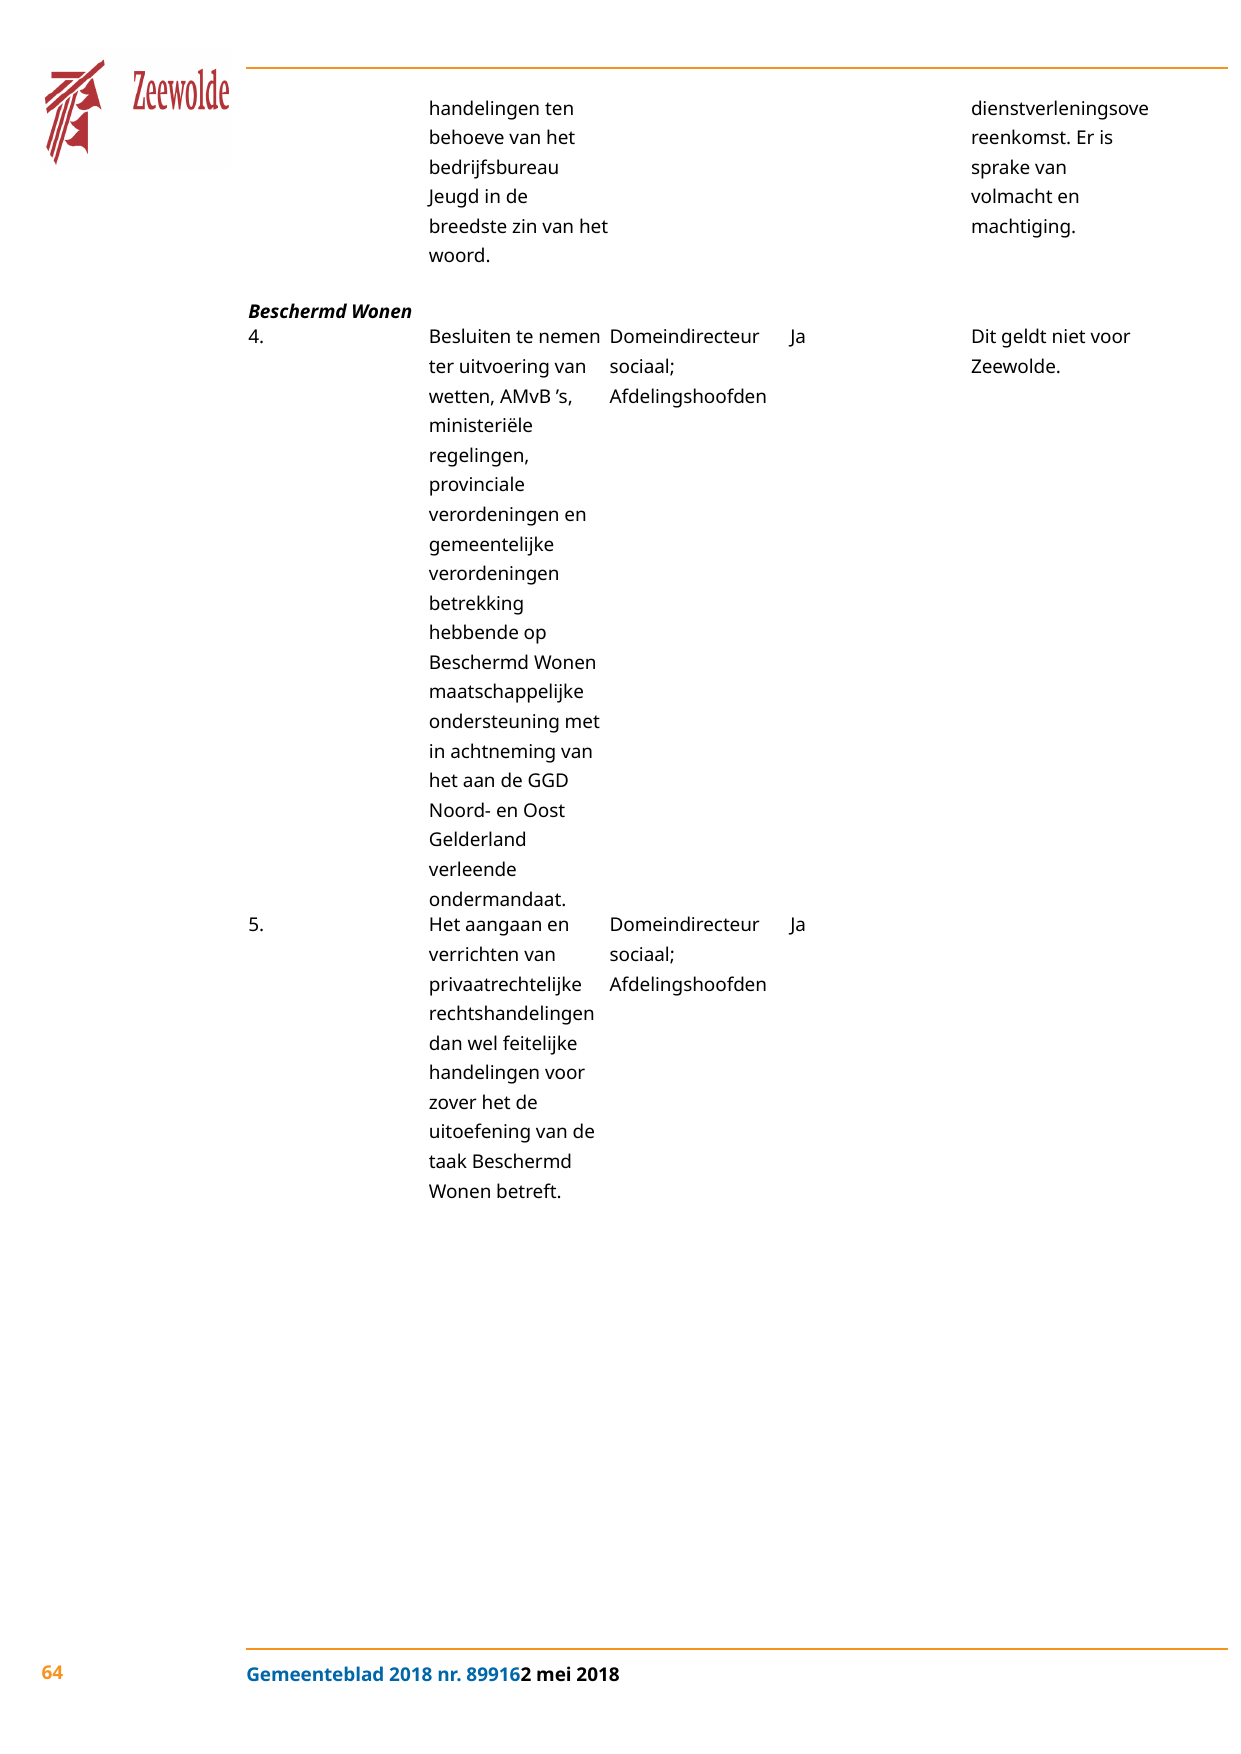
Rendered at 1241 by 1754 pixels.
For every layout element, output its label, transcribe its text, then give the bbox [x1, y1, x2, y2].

table_cell Het aangaan en verrichten van privaatrechtelijke rechtshandelingen dan wel feitelijke handelingen voor zover het de uitoefening van de taak Beschermd Wonen betreft. [429, 912, 609, 1203]
table_cell dienstverleningsovereenkomst. Er is sprake van volmacht en machtiging. [971, 95, 1152, 298]
table_cell Domeindirecteur sociaal; Afdelingshoofden [609, 324, 790, 912]
table_cell [248, 95, 429, 298]
table_cell Dit geldt niet voor Zeewolde. [971, 324, 1152, 912]
table_cell Besluiten te nemen ter uitvoering van wetten, AMvB ’s, ministeriële regelingen, provinciale verordeningen en gemeentelijke verordeningen betrekking hebbende op Beschermd Wonen maatschappelijke ondersteuning met in achtneming van het aan de GGD Noord- en Oost Gelderland verleende ondermandaat. [429, 324, 609, 912]
table_cell [971, 298, 1152, 324]
table_cell Beschermd Wonen [248, 298, 429, 324]
picture [41, 47, 231, 172]
table_cell handelingen ten behoeve van het bedrijfsbureau Jeugd in de breedste zin van het woord. [429, 95, 609, 298]
table_cell [429, 298, 609, 324]
table_cell Domeindirecteur sociaal; Afdelingshoofden [609, 912, 790, 1203]
table_cell [971, 912, 1152, 1203]
table_cell 4. [248, 324, 429, 912]
table_cell [609, 298, 790, 324]
table_cell [790, 298, 971, 324]
table_cell Ja [790, 912, 971, 1203]
table_cell 5. [248, 912, 429, 1203]
table_cell [790, 95, 971, 298]
table_cell Ja [790, 324, 971, 912]
table_cell [609, 95, 790, 298]
